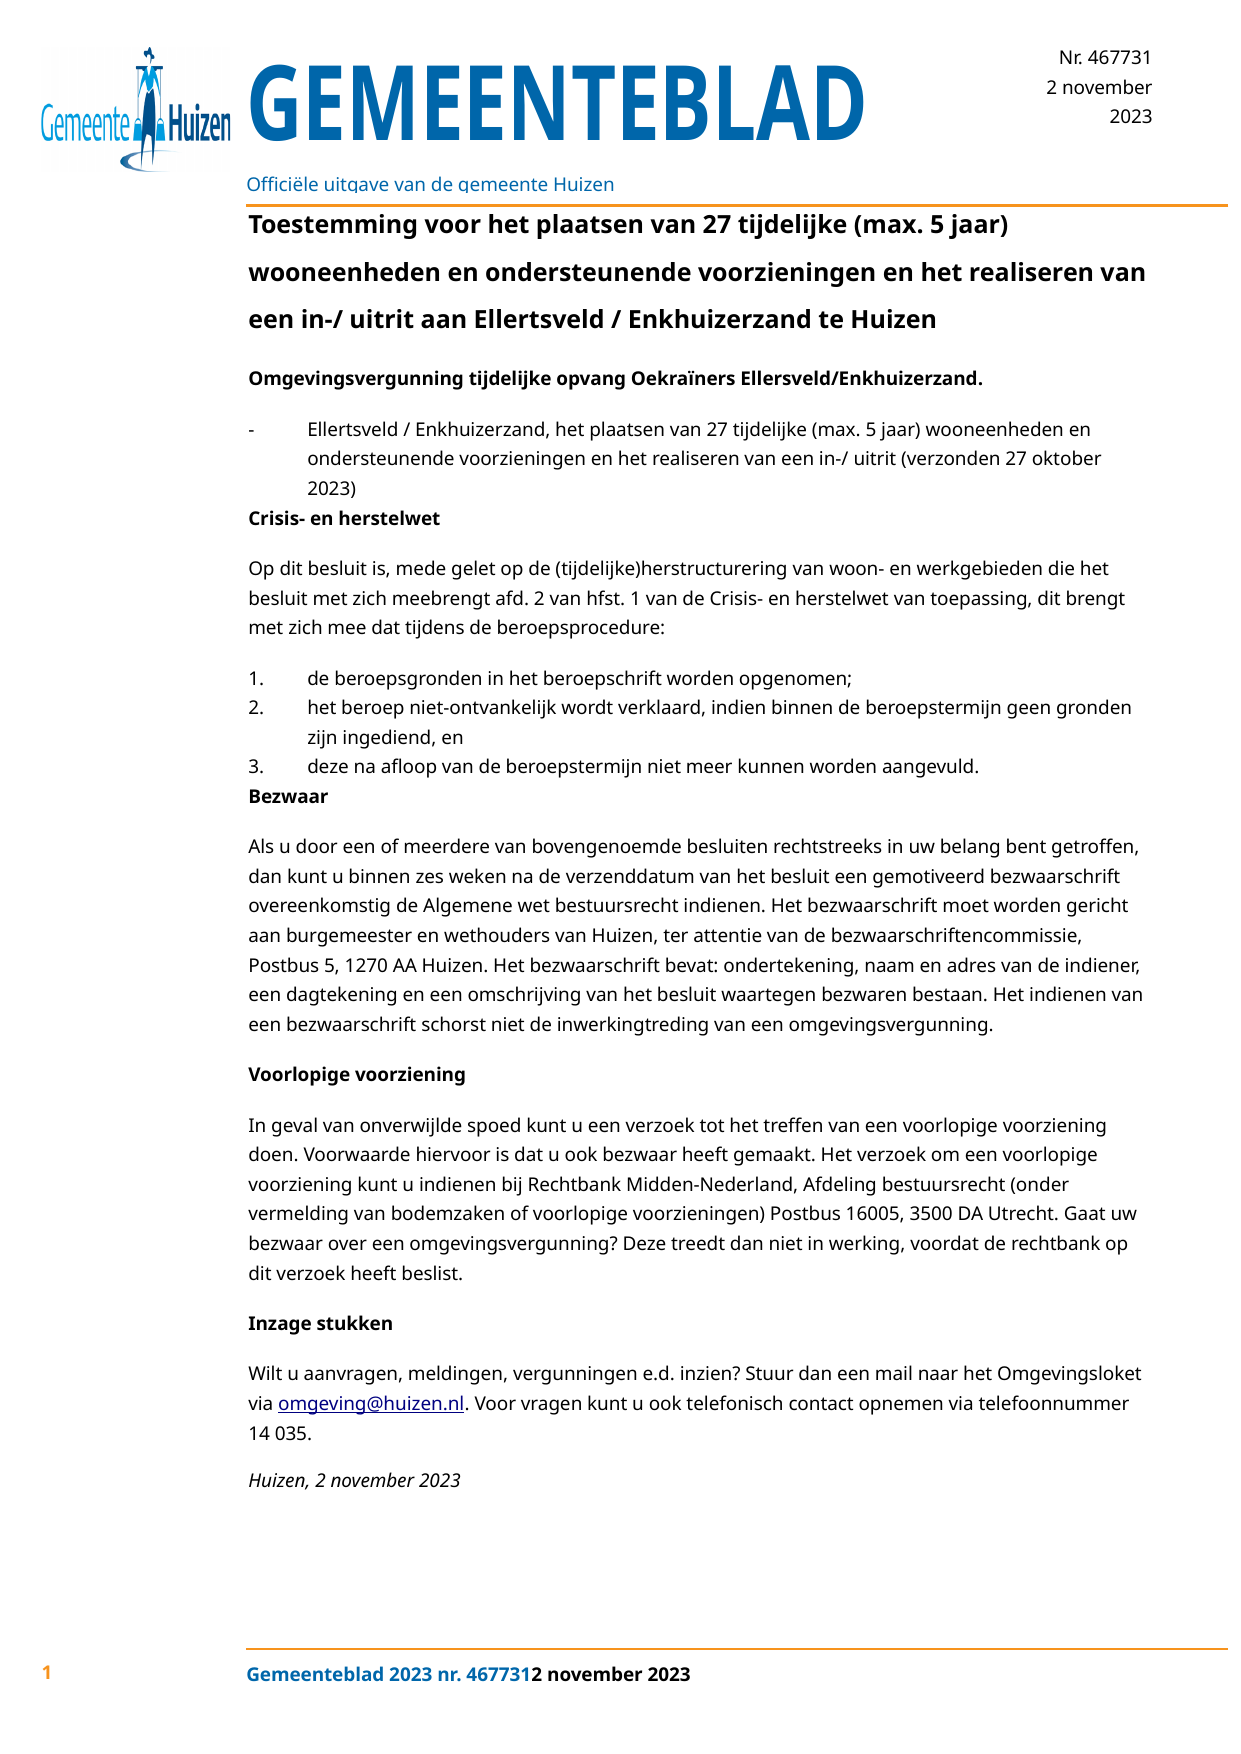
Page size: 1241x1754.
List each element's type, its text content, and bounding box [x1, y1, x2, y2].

text Wilt u aanvragen, meldingen, vergunningen e.d. inzien? Stuur dan een mail naar het Omgevingsloket via omgeving@huizen.nl. Voor vragen kunt u ook telefonisch contact opnemen via telefoonnummer 14 035. [248, 1361, 1152, 1445]
text Toestemming voor het plaatsen van 27 tijdelijke (max. 5 jaar) wooneenheden en ondersteunende voorzieningen en het realiseren van een in-/ uitrit aan Ellertsveld / Enkhuizerzand te Huizen [248, 207, 1152, 336]
text Omgevingsvergunning tijdelijke opvang Oekraïners Ellersveld/Enkhuizerzand. [248, 366, 1152, 391]
text Op dit besluit is, mede gelet op de (tijdelijke)herstructurering van woon- en werkgebieden die het besluit met zich meebrengt afd. 2 van hfst. 1 van de Crisis- en herstelwet van toepassing, dit brengt met zich mee dat tijdens de beroepsprocedure: [248, 555, 1152, 640]
text Als u door een of meerdere van bovengenoemde besluiten rechtstreeks in uw belang bent getroffen, dan kunt u binnen zes weken na de verzenddatum van het besluit een gemotiveerd bezwaarschrift overeenkomstig de Algemene wet bestuursrecht indienen. Het bezwaarschrift moet worden gericht aan burgemeester en wethouders van Huizen, ter attentie van de bezwaarschriftencommissie, Postbus 5, 1270 AA Huizen. Het bezwaarschrift bevat: ondertekening, naam en adres van de indiener, een dagtekening en een omschrijving van het besluit waartegen bezwaren bestaan. Het indienen van een bezwaarschrift schorst niet de inwerkingtreding van een omgevingsvergunning. [248, 833, 1152, 1037]
list Ellertsveld / Enkhuizerzand, het plaatsen van 27 tijdelijke (max. 5 jaar) wooneenheden en ondersteunende voorzieningen en het realiseren van een in-/ uitrit (verzonden 27 oktober 2023) [248, 416, 1152, 501]
text Voorlopige voorziening [248, 1061, 1152, 1087]
list de beroepsgronden in het beroepschrift worden opgenomen; [248, 665, 1152, 690]
text Bezwaar [248, 783, 1152, 809]
list het beroep niet-ontvankelijk wordt verklaard, indien binnen de beroepstermijn geen gronden zijn ingediend, en [248, 694, 1152, 749]
text Huizen, 2 november 2023 [248, 1467, 1152, 1493]
text Crisis- en herstelwet [248, 505, 1152, 530]
list deze na afloop van de beroepstermijn niet meer kunnen worden aangevuld. [248, 753, 1152, 779]
picture [41, 47, 231, 172]
text In geval van onverwijlde spoed kunt u een verzoek tot het treffen van een voorlopige voorziening doen. Voorwaarde hiervoor is dat u ook bezwaar heeft gemaakt. Het verzoek om een voorlopige voorziening kunt u indienen bij Rechtbank Midden-Nederland, Afdeling bestuursrecht (onder vermelding van bodemzaken of voorlopige voorzieningen) Postbus 16005, 3500 DA Utrecht. Gaat uw bezwaar over een omgevingsvergunning? Deze treedt dan niet in werking, voordat de rechtbank op dit verzoek heeft beslist. [248, 1112, 1152, 1285]
text Inzage stukken [248, 1310, 1152, 1336]
